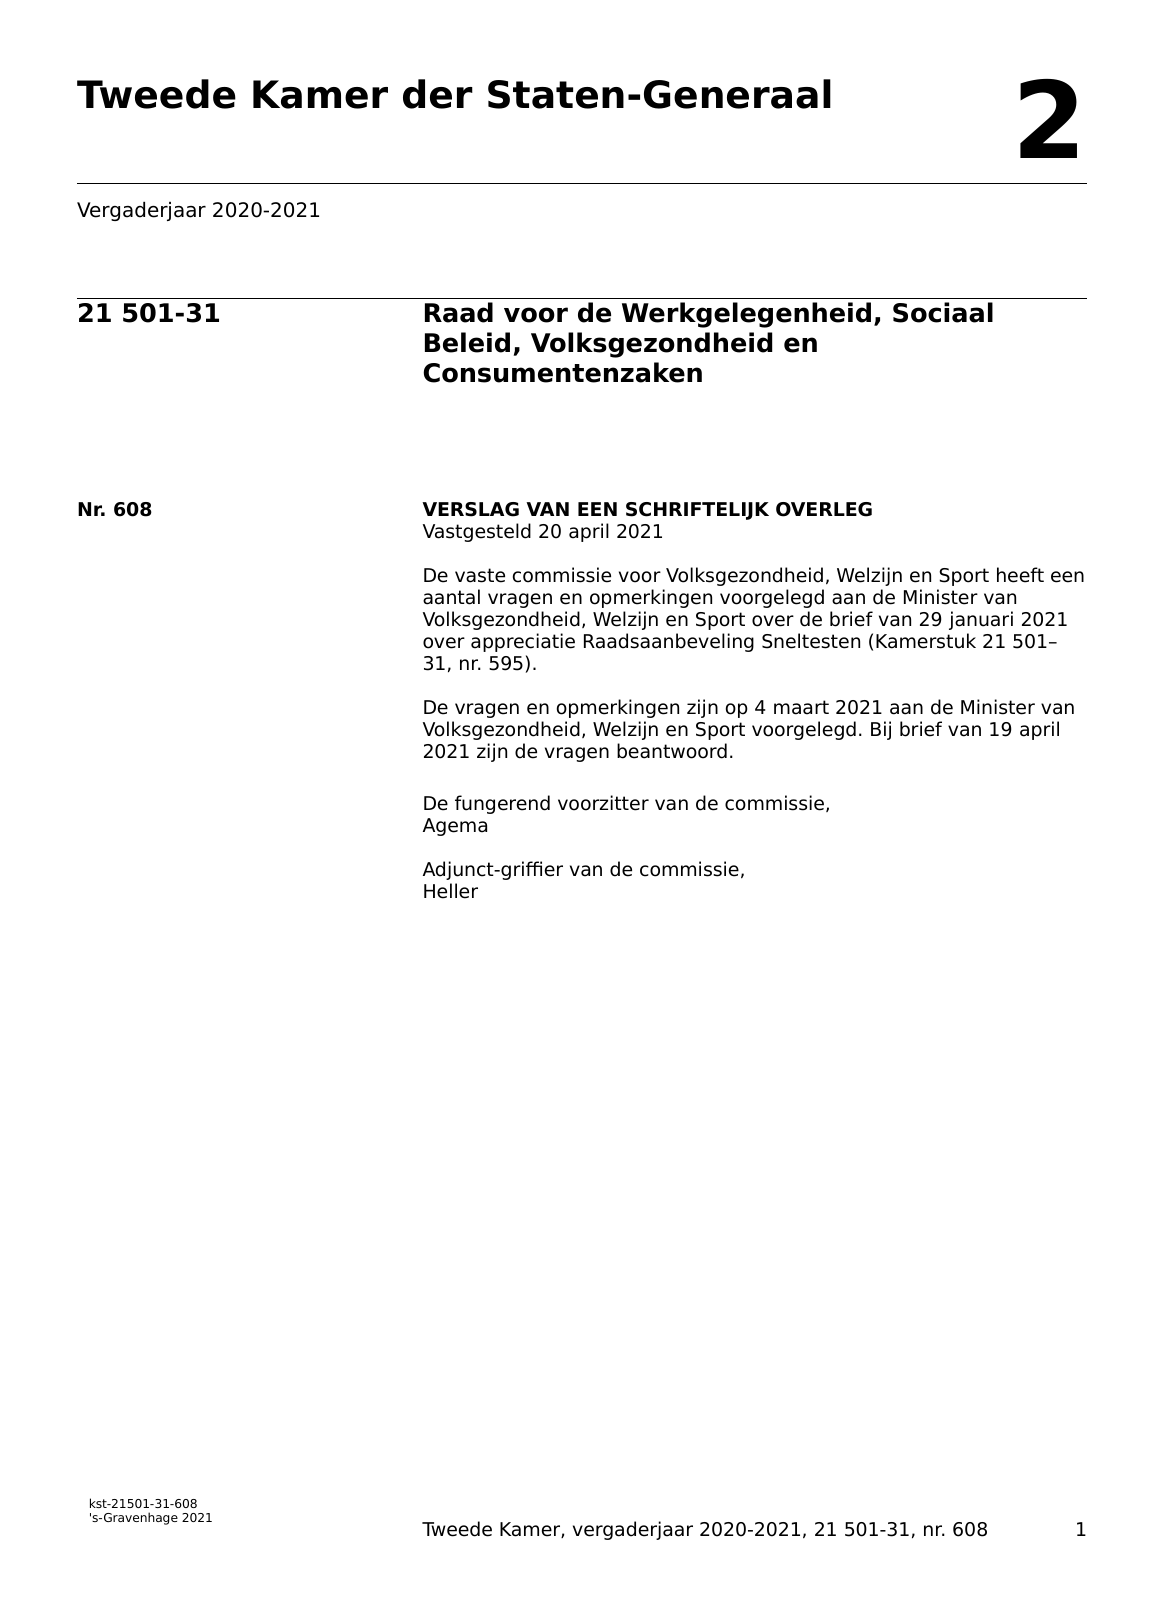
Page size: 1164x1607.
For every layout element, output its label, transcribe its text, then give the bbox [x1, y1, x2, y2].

subtitle 21 501-31 Raad voor de Werkgelegenheid, Sociaal Beleid, Volksgezondheid en Consumentenzaken [77, 299, 1087, 388]
text 's-Gravenhage 2021 [88, 1511, 323, 1525]
text Adjunct-griffier van de commissie, Heller [422, 859, 1087, 903]
text De vaste commissie voor Volksgezondheid, Welzijn en Sport heeft een aantal vragen en opmerkingen voorgelegd aan de Minister van Volksgezondheid, Welzijn en Sport over de brief van 29 januari 2021 over appreciatie Raadsaanbeveling Sneltesten (Kamerstuk 21 501–31, nr. 595). [422, 565, 1087, 675]
text De fungerend voorzitter van de commissie, Agema [422, 793, 1087, 837]
table_header 2 [886, 59, 1087, 183]
text kst-21501-31-608 [88, 1497, 323, 1511]
text De vragen en opmerkingen zijn op 4 maart 2021 aan de Minister van Volksgezondheid, Welzijn en Sport voorgelegd. Bij brief van 19 april 2021 zijn de vragen beantwoord. [422, 697, 1087, 763]
text Vastgesteld 20 april 2021 [422, 521, 1087, 543]
table_cell Vergaderjaar 2020-2021 [77, 184, 1087, 298]
table_header Tweede Kamer der Staten-Generaal [77, 59, 886, 183]
subtitle Nr. 608 VERSLAG VAN EEN SCHRIFTELIJK OVERLEG [77, 499, 1087, 521]
